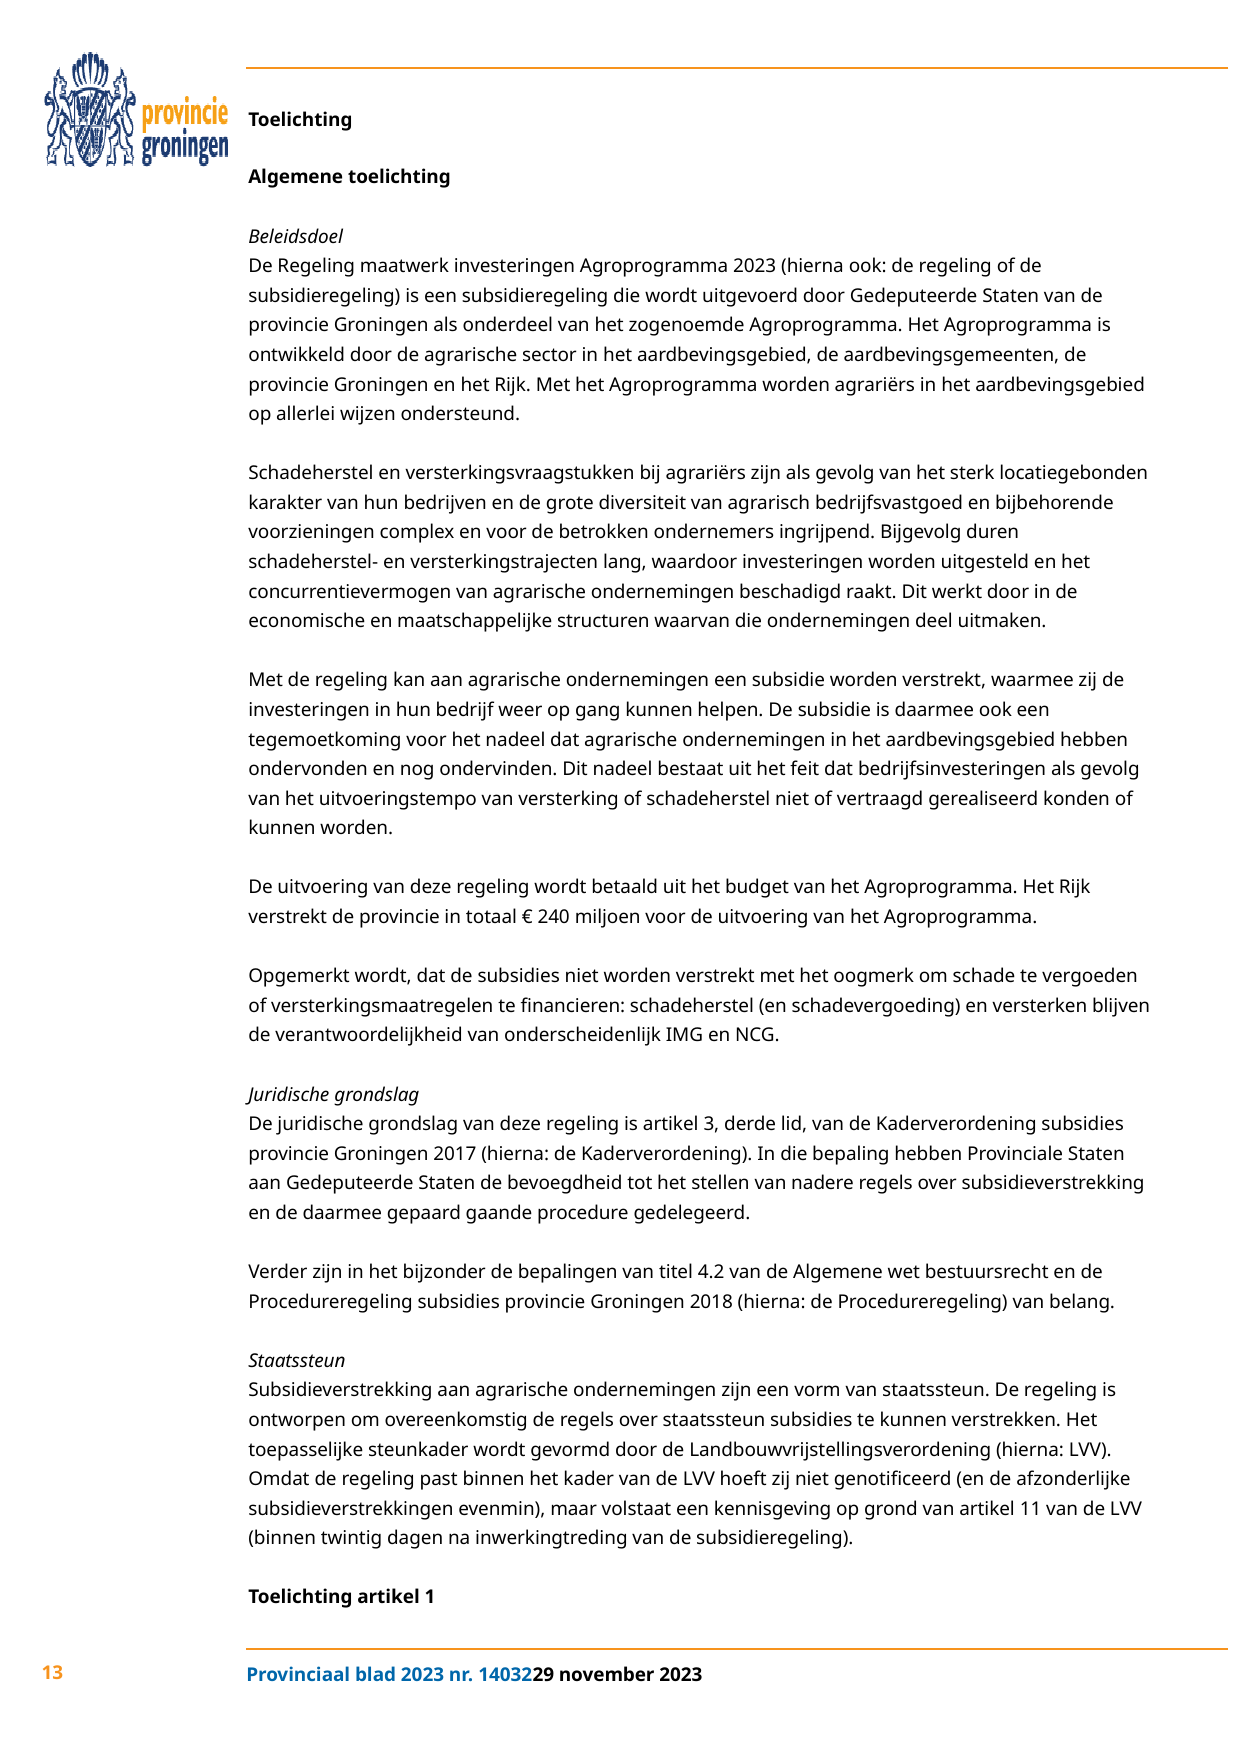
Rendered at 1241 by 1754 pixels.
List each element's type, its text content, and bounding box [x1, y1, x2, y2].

text De juridische grondslag van deze regeling is artikel 3, derde lid, van de Kaderverordening subsidies provincie Groningen 2017 (hierna: de Kaderverordening). In die bepaling hebben Provinciale Staten aan Gedeputeerde Staten de bevoegdheid tot het stellen van nadere regels over subsidieverstrekking en de daarmee gepaard gaande procedure gedelegeerd. [248, 1110, 1152, 1225]
text Juridische grondslag [248, 1081, 1152, 1106]
text De Regeling maatwerk investeringen Agroprogramma 2023 (hierna ook: de regeling of de subsidieregeling) is een subsidieregeling die wordt uitgevoerd door Gedeputeerde Staten van de provincie Groningen als onderdeel van het zogenoemde Agroprogramma. Het Agroprogramma is ontwikkeld door de agrarische sector in het aardbevingsgebied, de aardbevingsgemeenten, de provincie Groningen en het Rijk. Met het Agroprogramma worden agrariërs in het aardbevingsgebied op allerlei wijzen ondersteund. [248, 252, 1152, 426]
text Met de regeling kan aan agrarische ondernemingen een subsidie worden verstrekt, waarmee zij de investeringen in hun bedrijf weer op gang kunnen helpen. De subsidie is daarmee ook een tegemoetkoming voor het nadeel dat agrarische ondernemingen in het aardbevingsgebied hebben ondervonden en nog ondervinden. Dit nadeel bestaat uit het feit dat bedrijfsinvesteringen als gevolg van het uitvoeringstempo van versterking of schadeherstel niet of vertraagd gerealiseerd konden of kunnen worden. [248, 667, 1152, 840]
text Beleidsdoel [248, 223, 1152, 248]
text Staatssteun [248, 1347, 1152, 1373]
text De uitvoering van deze regeling wordt betaald uit het budget van het Agroprogramma. Het Rijk verstrekt de provincie in totaal € 240 miljoen voor de uitvoering van het Agroprogramma. [248, 874, 1152, 929]
text Toelichting artikel 1 [248, 1584, 1152, 1609]
text Verder zijn in het bijzonder de bepalingen van titel 4.2 van de Algemene wet bestuursrecht en de Procedureregeling subsidies provincie Groningen 2018 (hierna: de Procedureregeling) van belang. [248, 1258, 1152, 1313]
text Algemene toelichting [248, 164, 1152, 189]
text Subsidieverstrekking aan agrarische ondernemingen zijn een vorm van staatssteun. De regeling is ontworpen om overeenkomstig de regels over staatssteun subsidies te kunnen verstrekken. Het toepasselijke steunkader wordt gevormd door de Landbouwvrijstellingsverordening (hierna: LVV). Omdat de regeling past binnen het kader van de LVV hoeft zij niet genotificeerd (en de afzonderlijke subsidieverstrekkingen evenmin), maar volstaat een kennisgeving op grond van artikel 11 van de LVV (binnen twintig dagen na inwerkingtreding van de subsidieregeling). [248, 1377, 1152, 1550]
text Opgemerkt wordt, dat de subsidies niet worden verstrekt met het oogmerk om schade te vergoeden of versterkingsmaatregelen te financieren: schadeherstel (en schadevergoeding) en versterken blijven de verantwoordelijkheid van onderscheidenlijk IMG en NCG. [248, 962, 1152, 1047]
text Schadeherstel en versterkingsvraagstukken bij agrariërs zijn als gevolg van het sterk locatiegebonden karakter van hun bedrijven en de grote diversiteit van agrarisch bedrijfsvastgoed en bijbehorende voorzieningen complex en voor de betrokken ondernemers ingrijpend. Bijgevolg duren schadeherstel- en versterkingstrajecten lang, waardoor investeringen worden uitgesteld en het concurrentievermogen van agrarische ondernemingen beschadigd raakt. Dit werkt door in de economische en maatschappelijke structuren waarvan die ondernemingen deel uitmaken. [248, 459, 1152, 633]
text Toelichting [248, 95, 1152, 134]
picture [41, 47, 231, 172]
